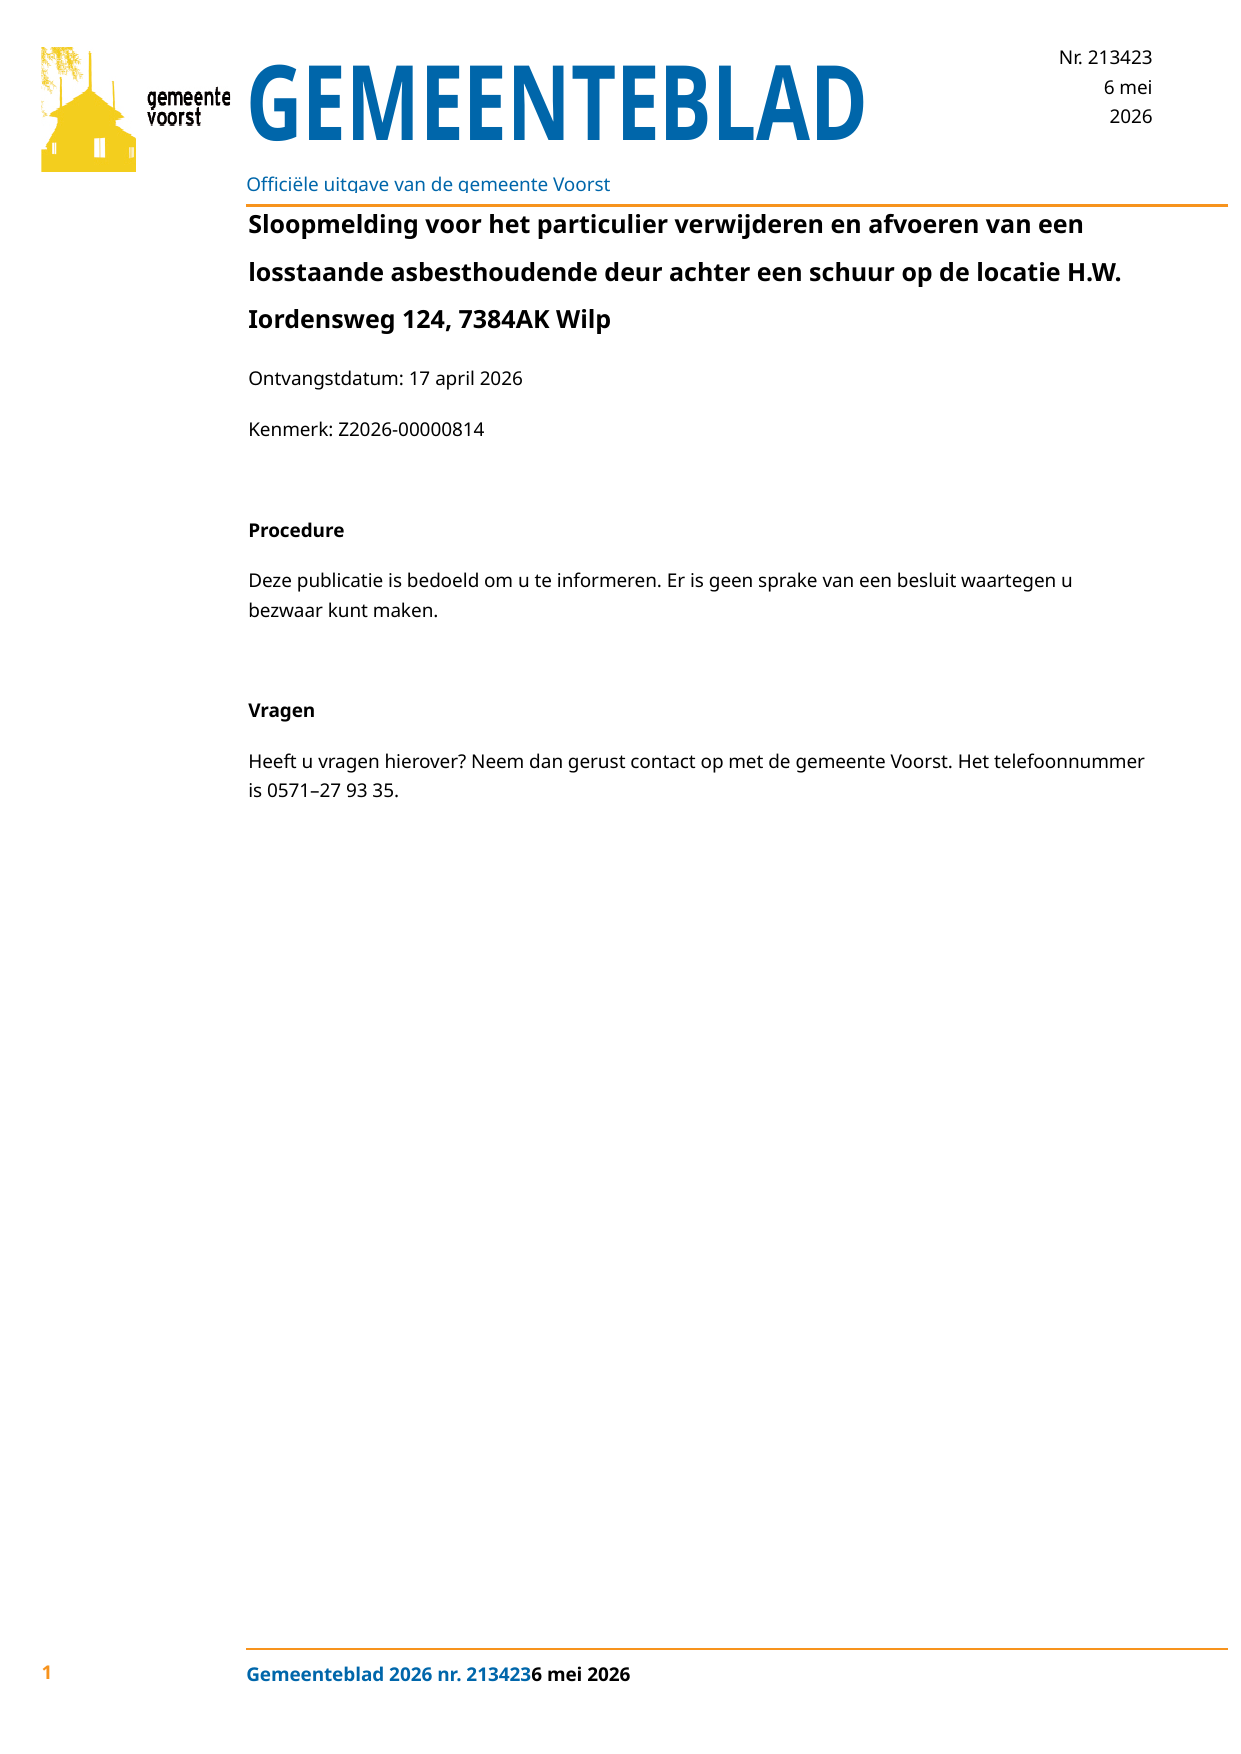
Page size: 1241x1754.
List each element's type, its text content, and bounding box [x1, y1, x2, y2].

picture [41, 47, 231, 172]
text Ontvangstdatum: 17 april 2026 [248, 366, 1152, 391]
text Heeft u vragen hierover? Neem dan gerust contact op met de gemeente Voorst. Het telefoonnummer is 0571–27 93 35. [248, 748, 1152, 803]
text Sloopmelding voor het particulier verwijderen en afvoeren van een losstaande asbesthoudende deur achter een schuur op de locatie H.W. Iordensweg 124, 7384AK Wilp [248, 207, 1152, 336]
text Deze publicatie is bedoeld om u te informeren. Er is geen sprake van een besluit waartegen u bezwaar kunt maken. [248, 567, 1152, 622]
text Vragen [248, 698, 1152, 723]
text Procedure [248, 517, 1152, 542]
text Kenmerk: Z2026-00000814 [248, 416, 1152, 442]
